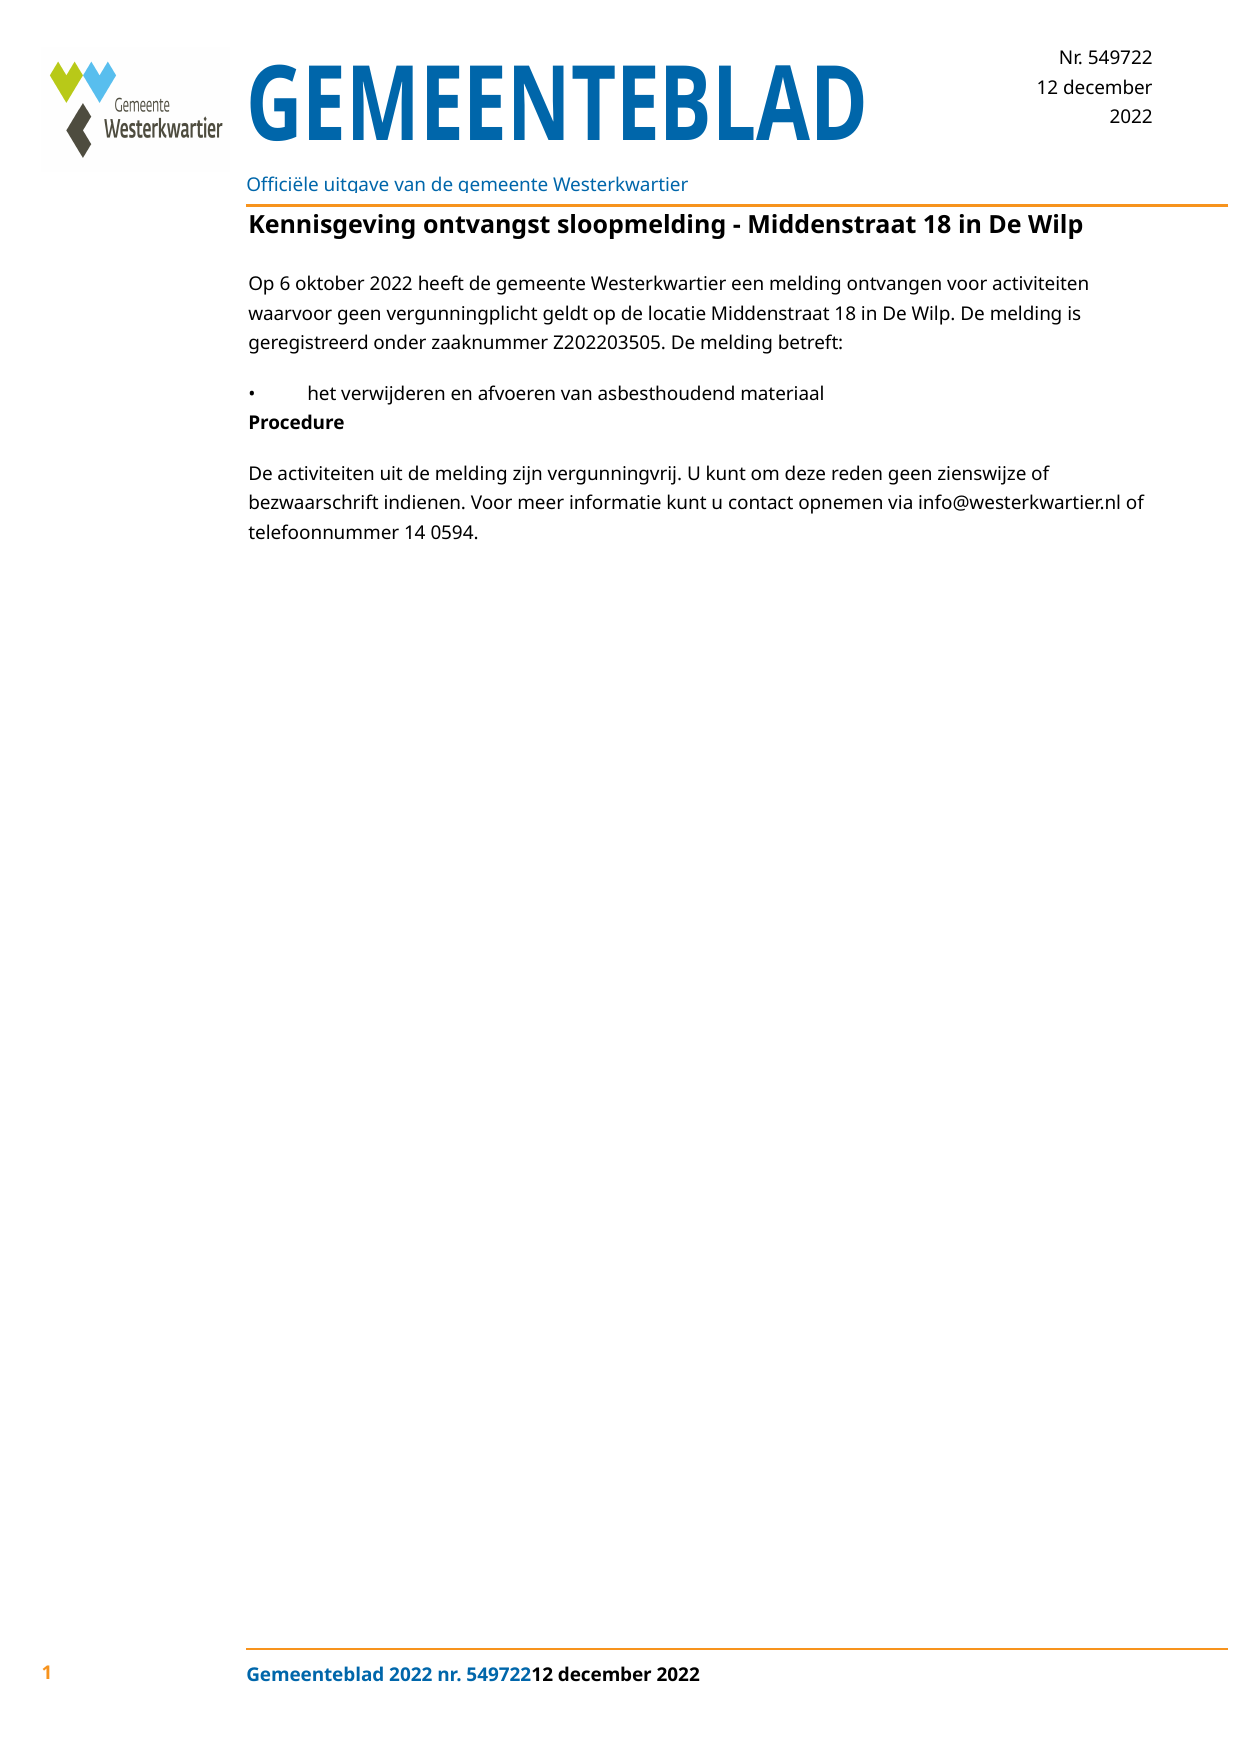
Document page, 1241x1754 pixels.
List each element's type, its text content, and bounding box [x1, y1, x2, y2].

text Procedure [248, 409, 1152, 435]
text Op 6 oktober 2022 heeft de gemeente Westerkwartier een melding ontvangen voor activiteiten waarvoor geen vergunningplicht geldt op de locatie Middenstraat 18 in De Wilp. De melding is geregistreerd onder zaaknummer Z202203505. De melding betreft: [248, 270, 1152, 355]
text Kennisgeving ontvangst sloopmelding - Middenstraat 18 in De Wilp [248, 207, 1152, 241]
list het verwijderen en afvoeren van asbesthoudend materiaal [248, 380, 1152, 406]
text De activiteiten uit de melding zijn vergunningvrij. U kunt om deze reden geen zienswijze of bezwaarschrift indienen. Voor meer informatie kunt u contact opnemen via info@westerkwartier.nl of telefoonnummer 14 0594. [248, 460, 1152, 545]
picture [41, 47, 231, 172]
